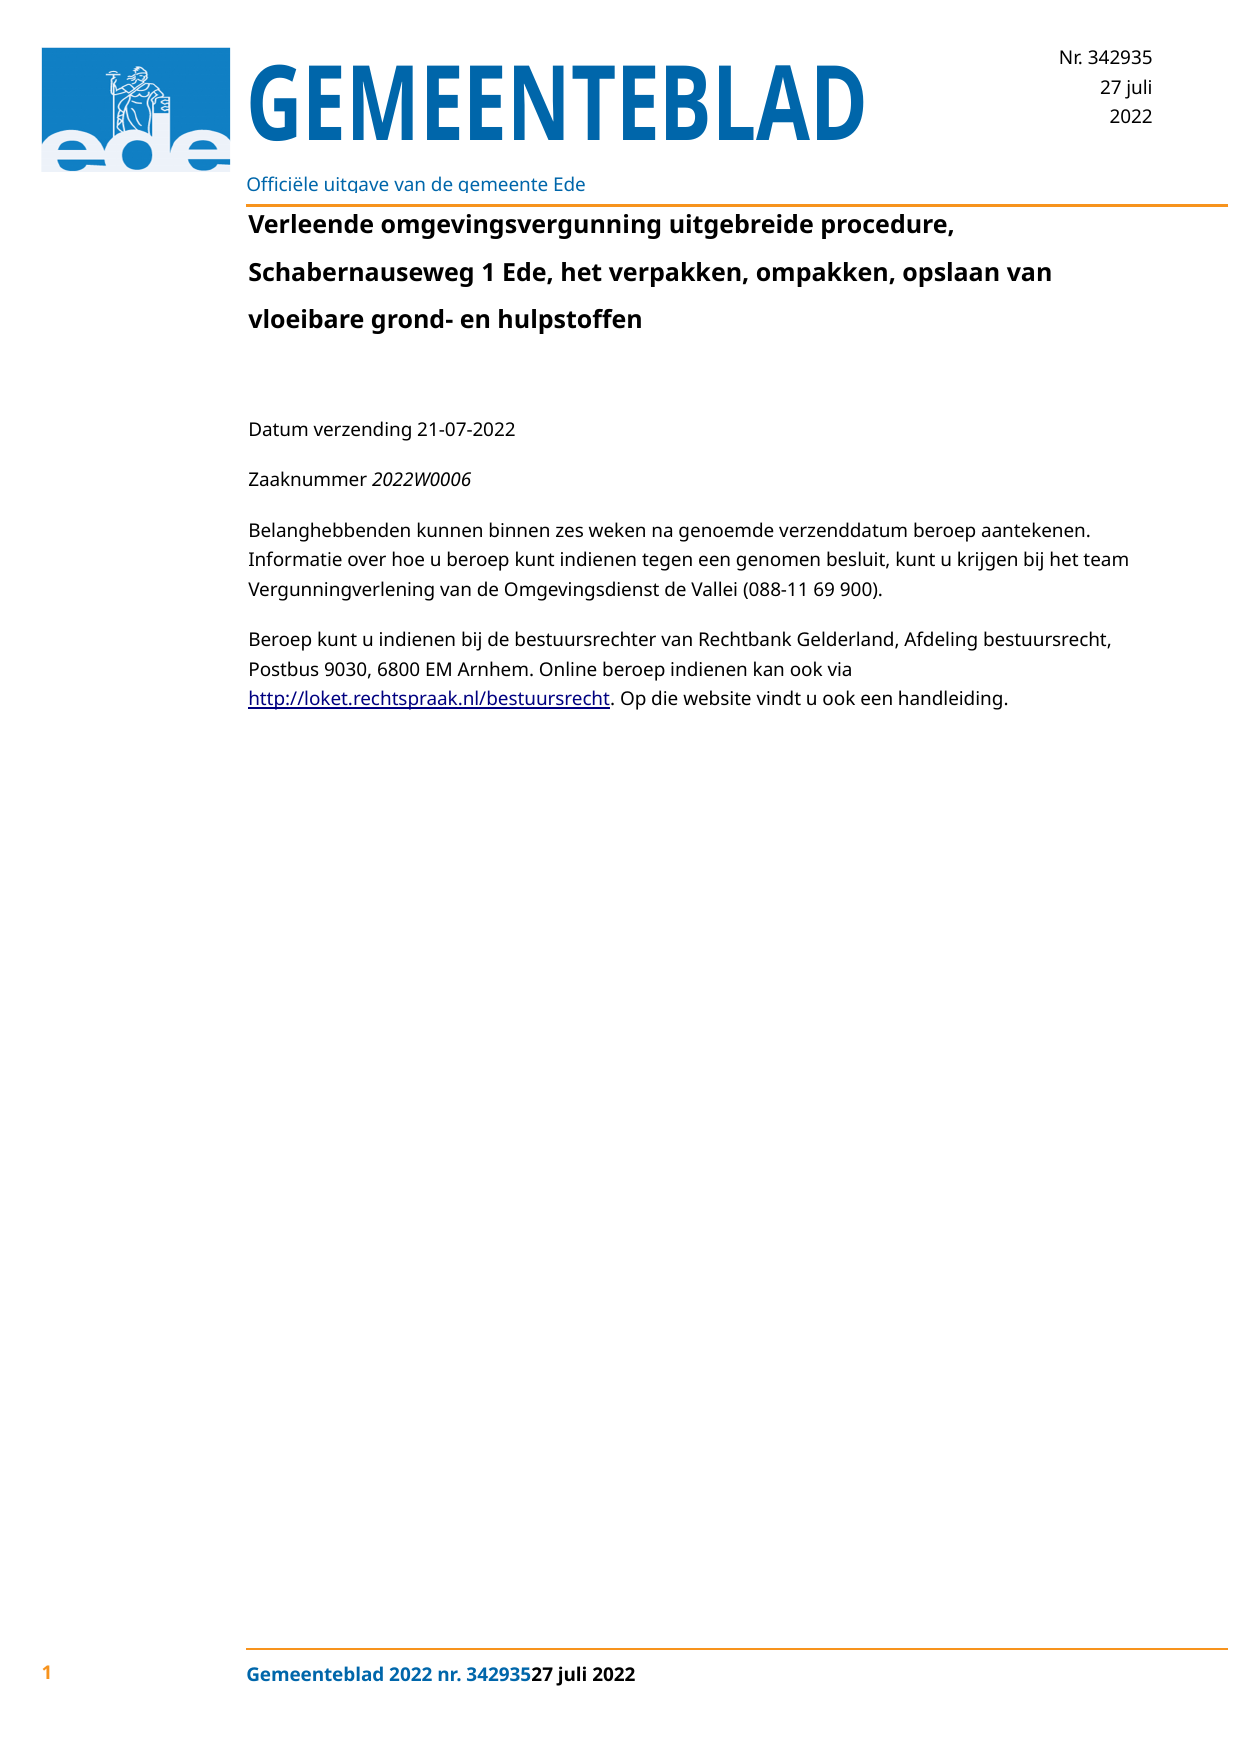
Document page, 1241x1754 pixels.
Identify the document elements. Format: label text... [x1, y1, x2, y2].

text Belanghebbenden kunnen binnen zes weken na genoemde verzenddatum beroep aantekenen. Informatie over hoe u beroep kunt indienen tegen een genomen besluit, kunt u krijgen bij het team Vergunningverlening van de Omgevingsdienst de Vallei (088-11 69 900). [248, 517, 1152, 602]
picture [41, 47, 231, 172]
text Zaaknummer 2022W0006 [248, 466, 1152, 492]
text Beroep kunt u indienen bij de bestuursrechter van Rechtbank Gelderland, Afdeling bestuursrecht, Postbus 9030, 6800 EM Arnhem. Online beroep indienen kan ook via http://loket.rechtspraak.nl/bestuursrecht. Op die website vindt u ook een handleiding. [248, 626, 1152, 711]
text Datum verzending 21-07-2022 [248, 416, 1152, 442]
text Verleende omgevingsvergunning uitgebreide procedure, Schabernauseweg 1 Ede, het verpakken, ompakken, opslaan van vloeibare grond- en hulpstoffen [248, 207, 1152, 336]
